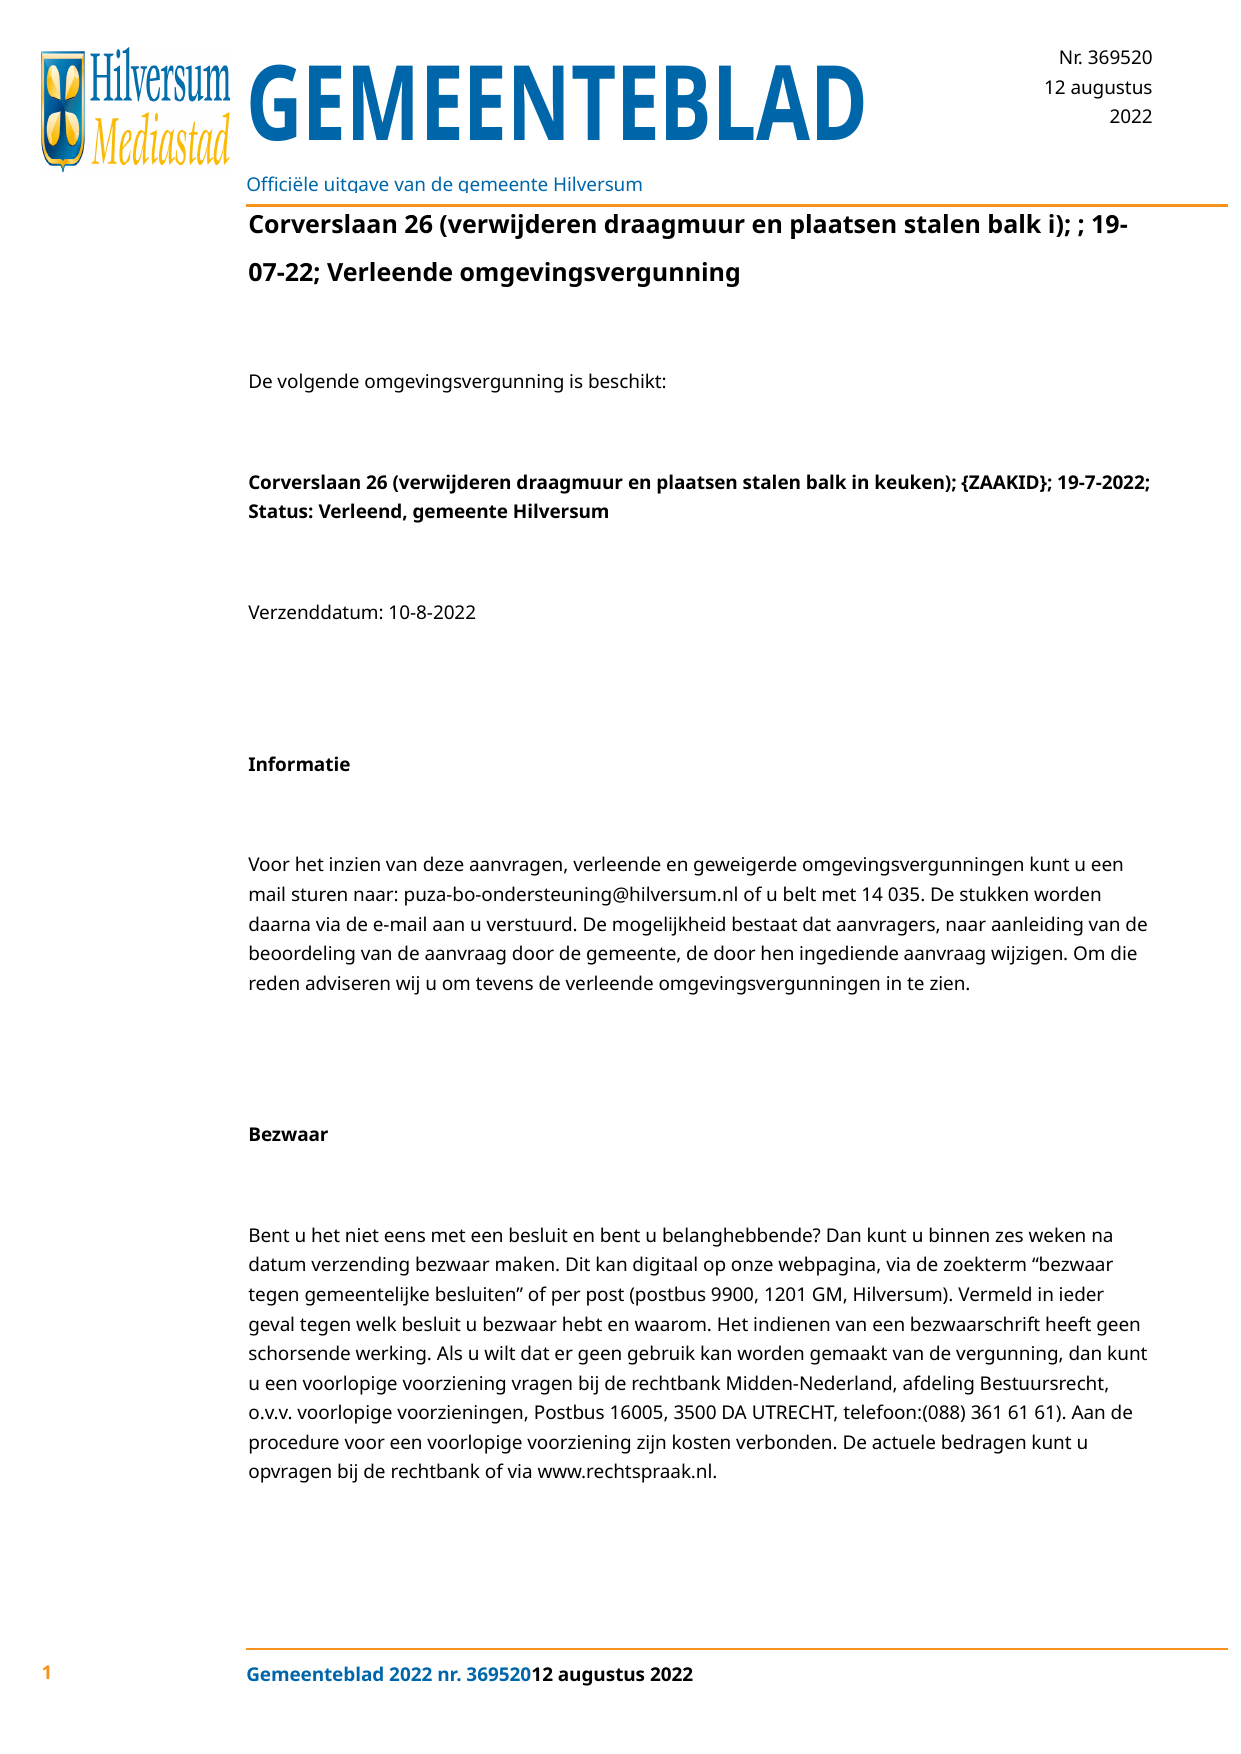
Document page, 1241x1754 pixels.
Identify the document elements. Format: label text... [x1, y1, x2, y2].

picture [41, 47, 231, 172]
text Corverslaan 26 (verwijderen draagmuur en plaatsen stalen balk in keuken); {ZAAKID}; 19-7-2022; Status: Verleend, gemeente Hilversum [248, 469, 1152, 524]
text Bezwaar [248, 1121, 1152, 1147]
text De volgende omgevingsvergunning is beschikt: [248, 368, 1152, 394]
text Bent u het niet eens met een besluit en bent u belanghebbende? Dan kunt u binnen zes weken na datum verzending bezwaar maken. Dit kan digitaal op onze webpagina, via de zoekterm “bezwaar tegen gemeentelijke besluiten” of per post (postbus 9900, 1201 GM, Hilversum). Vermeld in ieder geval tegen welk besluit u bezwaar hebt en waarom. Het indienen van een bezwaarschrift heeft geen schorsende werking. Als u wilt dat er geen gebruik kan worden gemaakt van de vergunning, dan kunt u een voorlopige voorziening vragen bij de rechtbank Midden-Nederland, afdeling Bestuursrecht, o.v.v. voorlopige voorzieningen, Postbus 16005, 3500 DA UTRECHT, telefoon:(088) 361 61 61). Aan de procedure voor een voorlopige voorziening zijn kosten verbonden. De actuele bedragen kunt u opvragen bij de rechtbank of via www.rechtspraak.nl. [248, 1222, 1152, 1484]
text Informatie [248, 751, 1152, 777]
text Voor het inzien van deze aanvragen, verleende en geweigerde omgevingsvergunningen kunt u een mail sturen naar: puza-bo-ondersteuning@hilversum.nl of u belt met 14 035. De stukken worden daarna via de e-mail aan u verstuurd. De mogelijkheid bestaat dat aanvragers, naar aanleiding van de beoordeling van de aanvraag door de gemeente, de door hen ingediende aanvraag wijzigen. Om die reden adviseren wij u om tevens de verleende omgevingsvergunningen in te zien. [248, 852, 1152, 996]
text Verzenddatum: 10-8-2022 [248, 599, 1152, 625]
text Corverslaan 26 (verwijderen draagmuur en plaatsen stalen balk i); ; 19-07-22; Verleende omgevingsvergunning [248, 207, 1152, 288]
